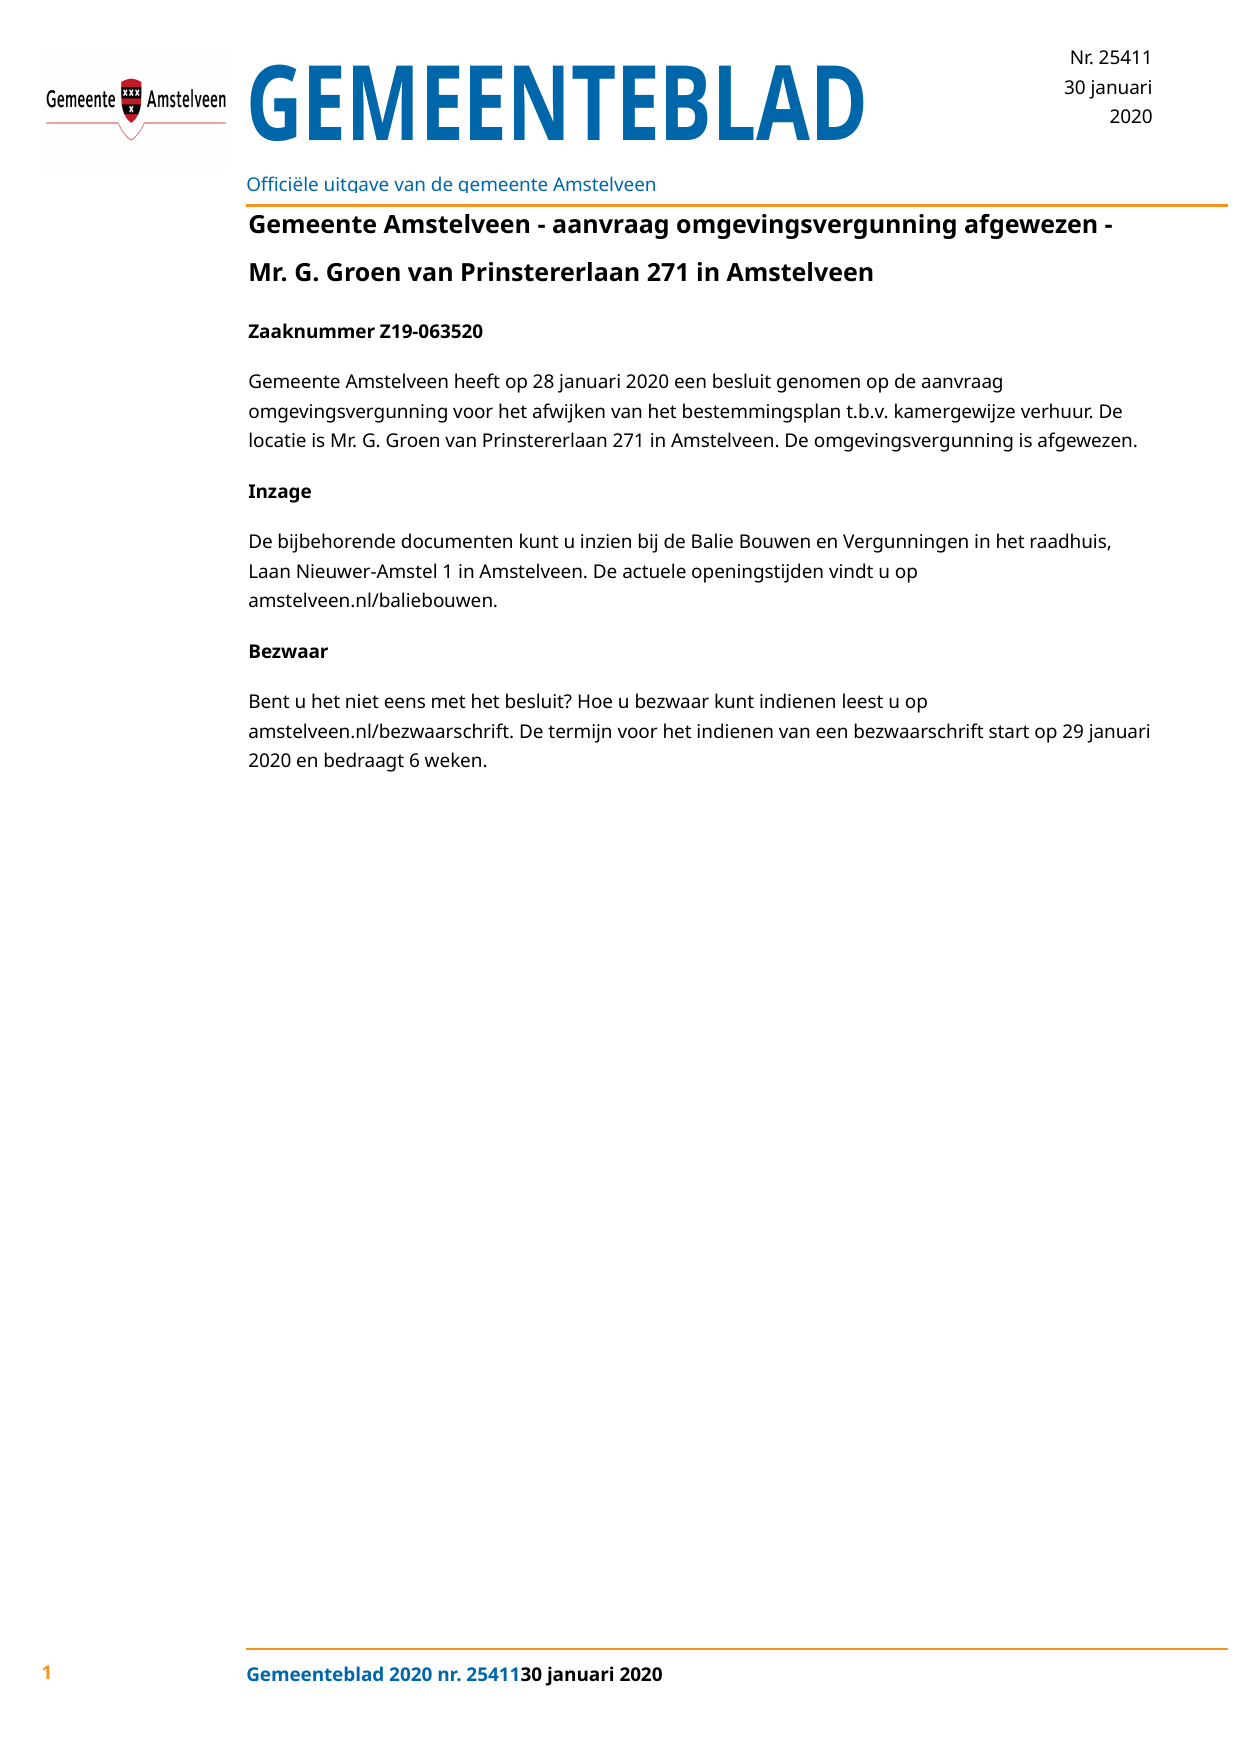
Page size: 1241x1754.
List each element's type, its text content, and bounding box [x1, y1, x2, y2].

text Inzage [248, 478, 1152, 504]
text Gemeente Amstelveen - aanvraag omgevingsvergunning afgewezen - Mr. G. Groen van Prinstererlaan 271 in Amstelveen [248, 207, 1152, 288]
text Bezwaar [248, 638, 1152, 664]
text De bijbehorende documenten kunt u inzien bij de Balie Bouwen en Vergunningen in het raadhuis, Laan Nieuwer-Amstel 1 in Amstelveen. De actuele openingstijden vindt u op amstelveen.nl/baliebouwen. [248, 528, 1152, 613]
text Bent u het niet eens met het besluit? Hoe u bezwaar kunt indienen leest u op amstelveen.nl/bezwaarschrift. De termijn voor het indienen van een bezwaarschrift start op 29 januari 2020 en bedraagt 6 weken. [248, 688, 1152, 773]
text Gemeente Amstelveen heeft op 28 januari 2020 een besluit genomen op de aanvraag omgevingsvergunning voor het afwijken van het bestemmingsplan t.b.v. kamergewijze verhuur. De locatie is Mr. G. Groen van Prinstererlaan 271 in Amstelveen. De omgevingsvergunning is afgewezen. [248, 368, 1152, 453]
text Zaaknummer Z19-063520 [248, 318, 1152, 344]
picture [41, 47, 231, 172]
